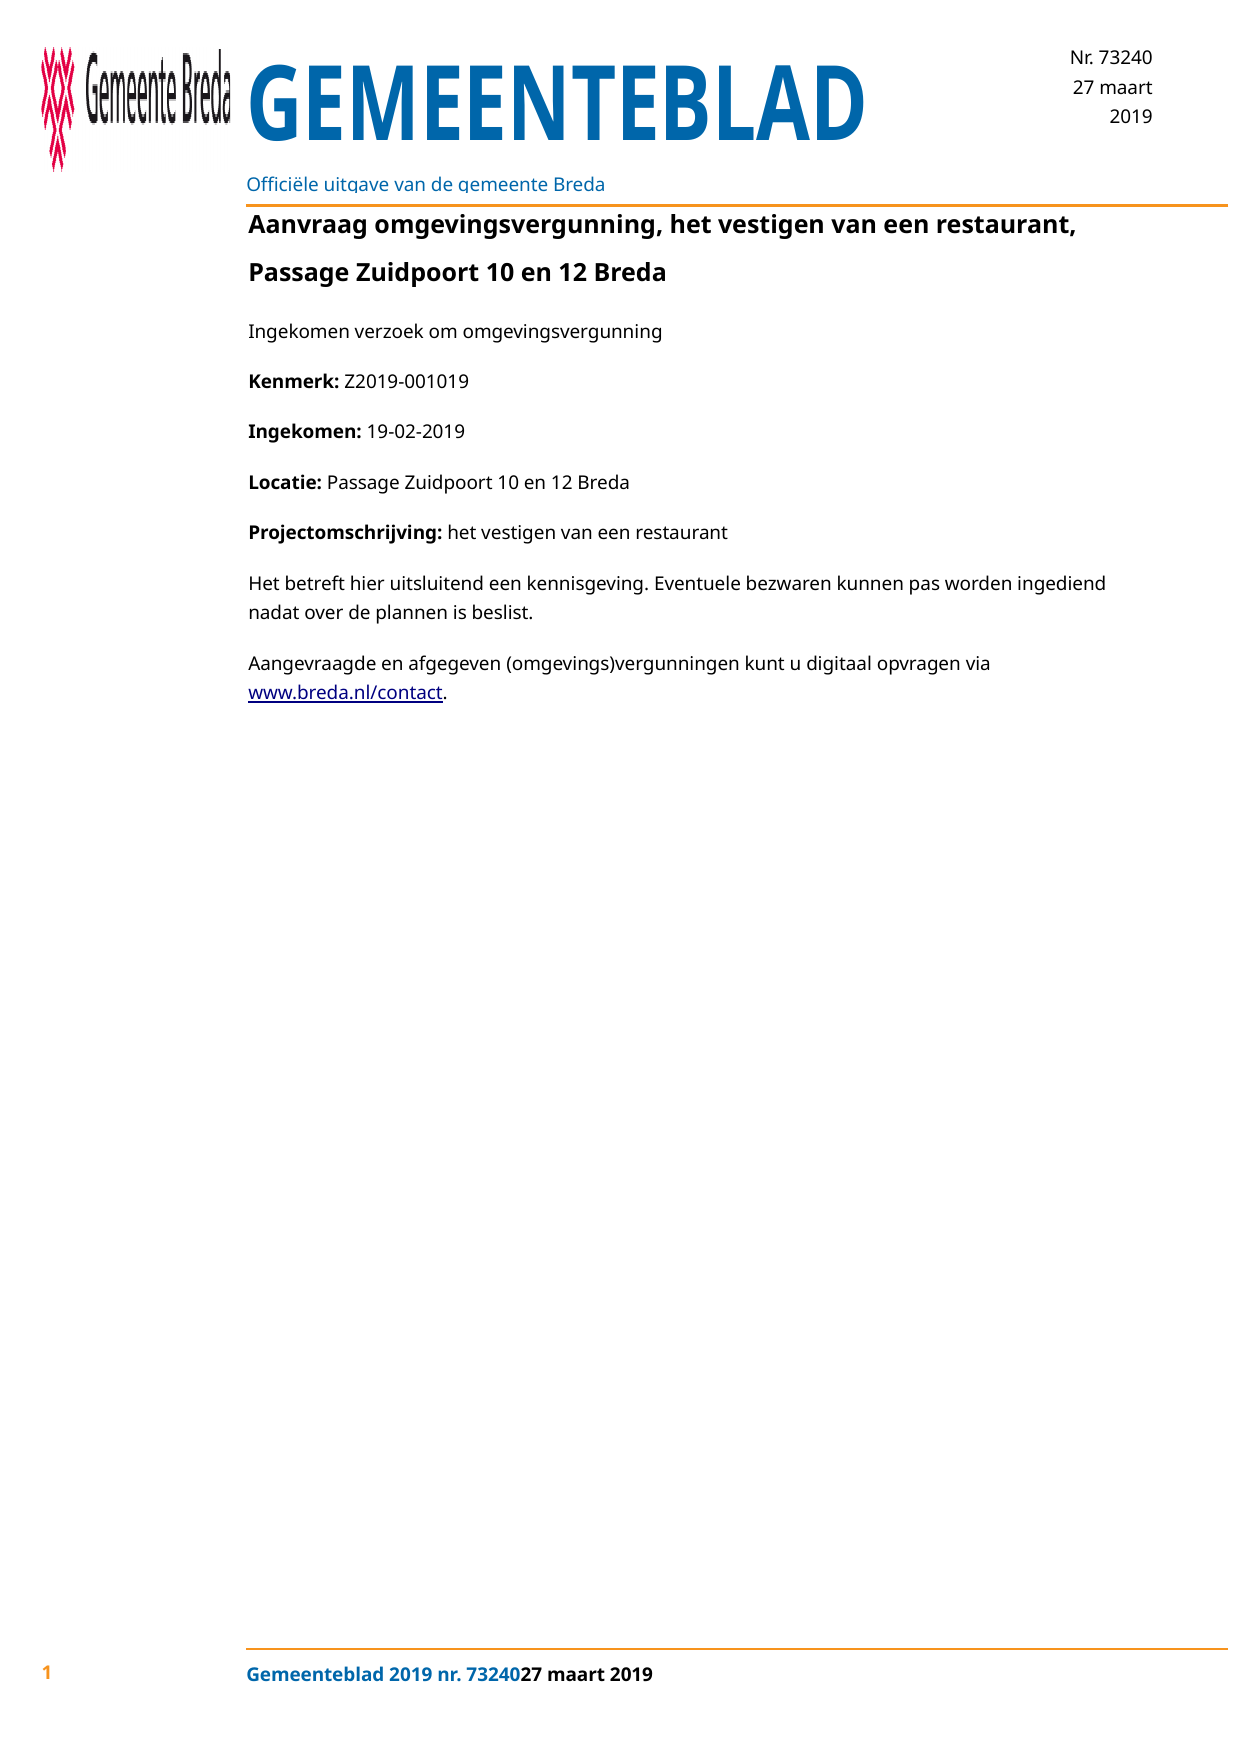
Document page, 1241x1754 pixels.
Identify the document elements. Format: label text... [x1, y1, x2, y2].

picture [41, 47, 231, 172]
text Projectomschrijving: het vestigen van een restaurant [248, 519, 1152, 545]
text Aangevraagde en afgegeven (omgevings)vergunningen kunt u digitaal opvragen via www.breda.nl/contact. [248, 650, 1152, 705]
text Het betreft hier uitsluitend een kennisgeving. Eventuele bezwaren kunnen pas worden ingediend nadat over de plannen is beslist. [248, 570, 1152, 625]
text Aanvraag omgevingsvergunning, het vestigen van een restaurant, Passage Zuidpoort 10 en 12 Breda [248, 207, 1152, 288]
text Ingekomen verzoek om omgevingsvergunning [248, 318, 1152, 344]
text Kenmerk: Z2019-001019 [248, 368, 1152, 394]
text Locatie: Passage Zuidpoort 10 en 12 Breda [248, 469, 1152, 495]
text Ingekomen: 19-02-2019 [248, 419, 1152, 444]
